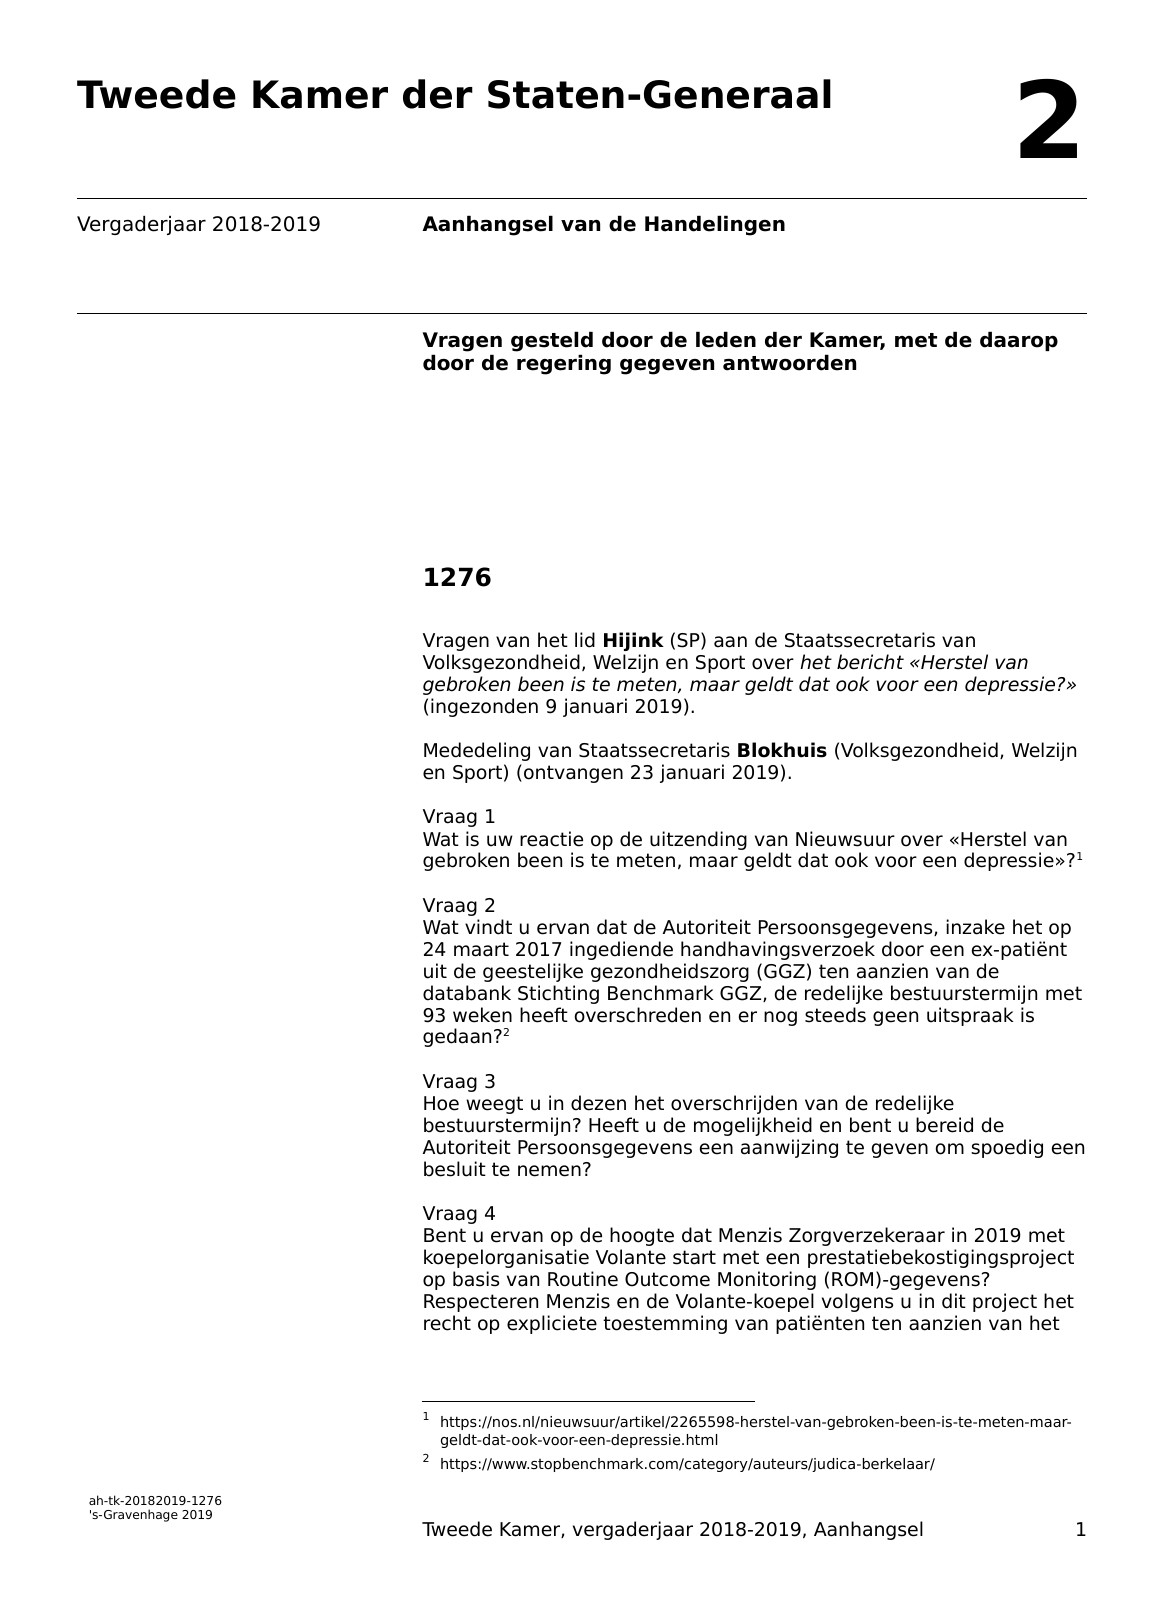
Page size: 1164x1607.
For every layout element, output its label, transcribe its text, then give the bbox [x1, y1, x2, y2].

text Vraag 1 [422, 806, 1087, 828]
text Wat is uw reactie op de uitzending van Nieuwsuur over «Herstel van gebroken been is te meten, maar geldt dat ook voor een depressie»? [422, 828, 1087, 872]
table_cell Vragen gesteld door de leden der Kamer, met de daarop door de regering gegeven antwoorden [422, 314, 1087, 375]
text https://nos.nl/nieuwsuur/artikel/2265598-herstel-van-gebroken-been-is-te-meten-maar-geldt-dat-ook-voor-een-depressie.html [422, 1410, 1087, 1449]
text 's-Gravenhage 2019 [88, 1508, 323, 1522]
text ah-tk-20182019-1276 [88, 1494, 323, 1508]
text https://www.stopbenchmark.com/category/auteurs/judica-berkelaar/ [422, 1452, 1087, 1474]
table_cell Vergaderjaar 2018-2019 [77, 199, 422, 313]
table_cell Aanhangsel van de Handelingen [422, 199, 1087, 313]
table_cell [77, 314, 422, 375]
text Hoe weegt u in dezen het overschrijden van de redelijke bestuurstermijn? Heeft u de mogelijkheid en bent u bereid de Autoriteit Persoonsgegevens een aanwijzing te geven om spoedig een besluit te nemen? [422, 1093, 1087, 1181]
text Vraag 4 [422, 1203, 1087, 1225]
text Bent u ervan op de hoogte dat Menzis Zorgverzekeraar in 2019 met koepelorganisatie Volante start met een prestatiebekostigingsproject op basis van Routine Outcome Monitoring (ROM)-gegevens? Respecteren Menzis en de Volante-koepel volgens u in dit project het recht op expliciete toestemming van patiënten ten aanzien van het [422, 1225, 1087, 1334]
text Vraag 3 [422, 1071, 1087, 1093]
text Vragen van het lid Hijink (SP) aan de Staatssecretaris van Volksgezondheid, Welzijn en Sport over het bericht «Herstel van gebroken been is te meten, maar geldt dat ook voor een depressie?» (ingezonden 9 januari 2019). [422, 630, 1087, 718]
text Wat vindt u ervan dat de Autoriteit Persoonsgegevens, inzake het op 24 maart 2017 ingediende handhavingsverzoek door een ex-patiënt uit de geestelijke gezondheidszorg (GGZ) ten aanzien van de databank Stichting Benchmark GGZ, de redelijke bestuurstermijn met 93 weken heeft overschreden en er nog steeds geen uitspraak is gedaan? [422, 917, 1087, 1048]
table_header 2 [886, 59, 1087, 198]
text 1276 [422, 563, 1087, 592]
table_header Tweede Kamer der Staten-Generaal [77, 59, 886, 198]
text Mededeling van Staatssecretaris Blokhuis (Volksgezondheid, Welzijn en Sport) (ontvangen 23 januari 2019). [422, 740, 1087, 784]
text Vraag 2 [422, 894, 1087, 917]
